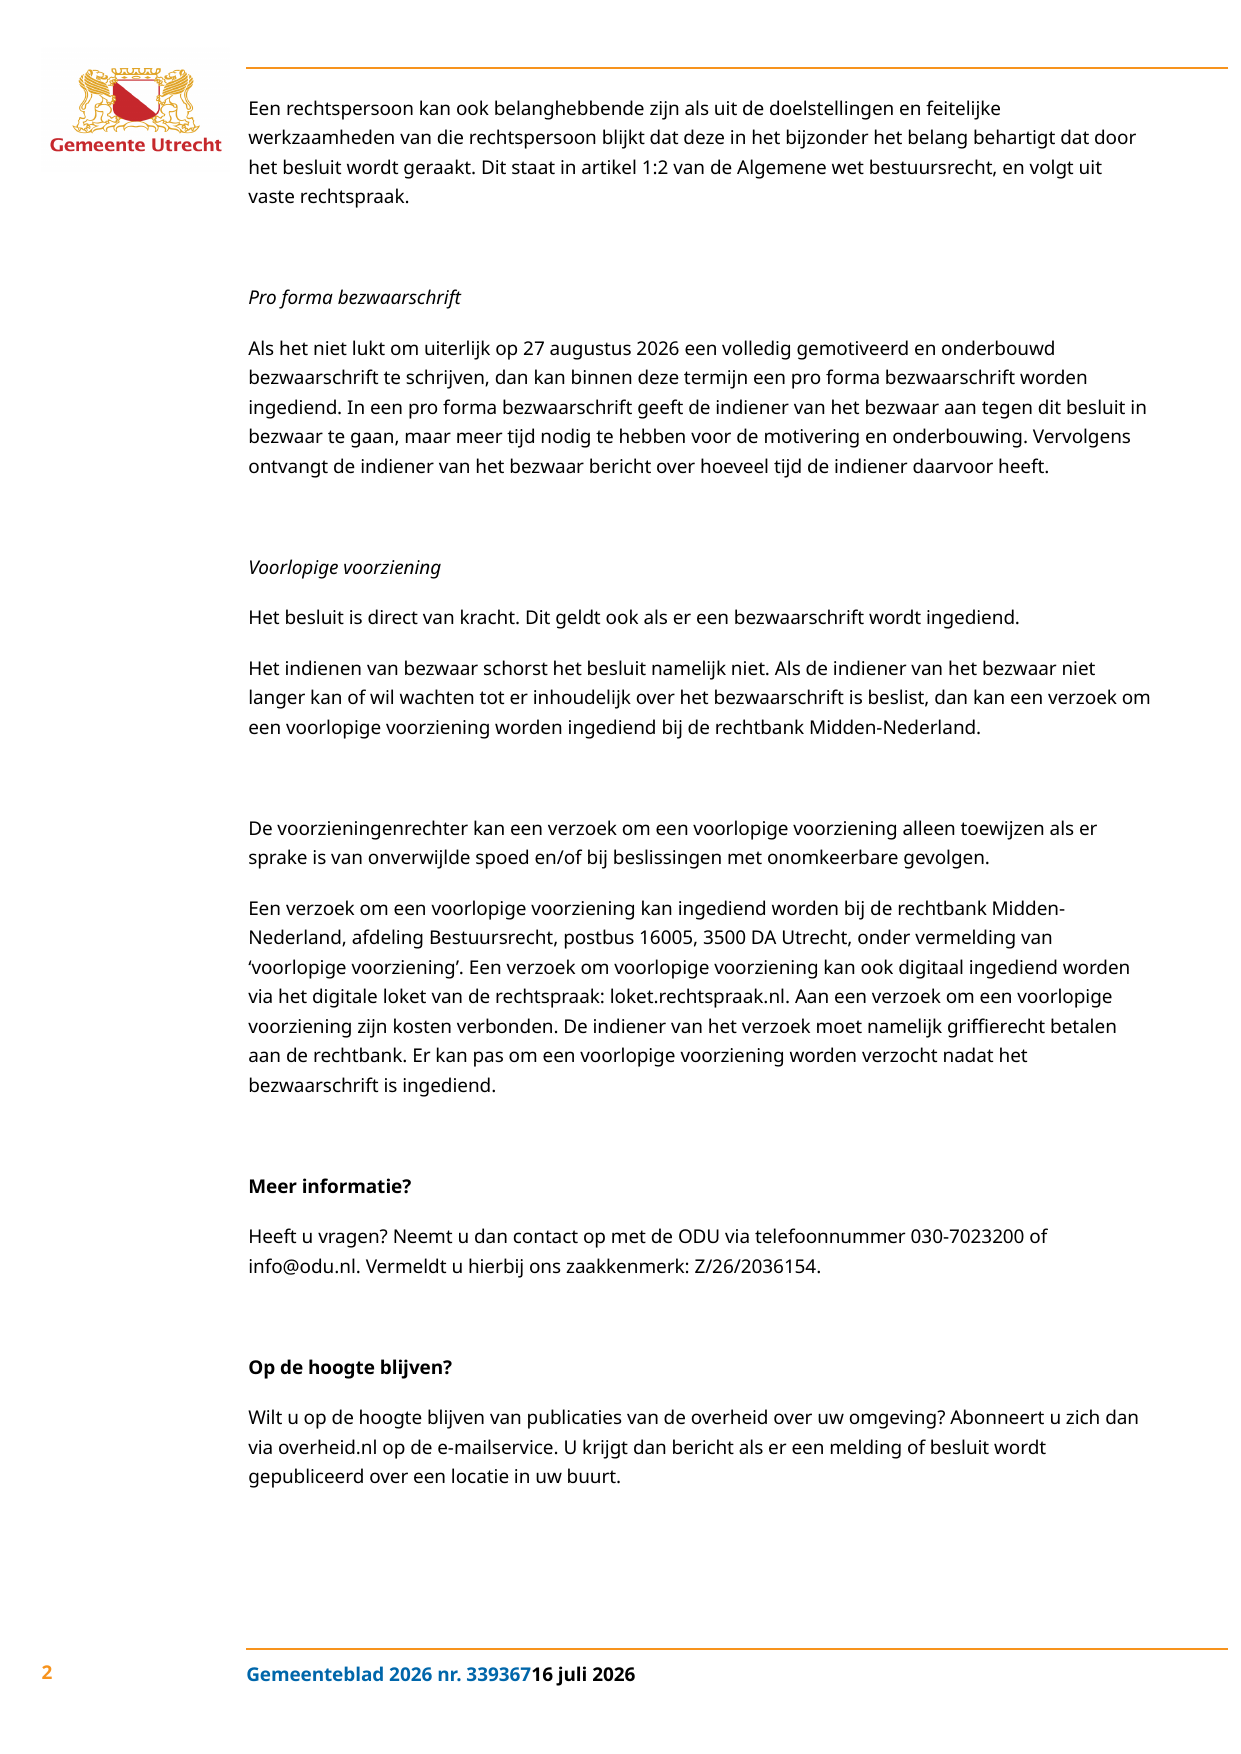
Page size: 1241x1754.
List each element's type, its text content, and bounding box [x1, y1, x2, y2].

text Als het niet lukt om uiterlijk op 27 augustus 2026 een volledig gemotiveerd en onderbouwd bezwaarschrift te schrijven, dan kan binnen deze termijn een pro forma bezwaarschrift worden ingediend. In een pro forma bezwaarschrift geeft de indiener van het bezwaar aan tegen dit besluit in bezwaar te gaan, maar meer tijd nodig te hebben voor de motivering en onderbouwing. Vervolgens ontvangt de indiener van het bezwaar bericht over hoeveel tijd de indiener daarvoor heeft. [248, 335, 1152, 479]
text De voorzieningenrechter kan een verzoek om een voorlopige voorziening alleen toewijzen als er sprake is van onverwijlde spoed en/of bij beslissingen met onomkeerbare gevolgen. [248, 815, 1152, 870]
text Heeft u vragen? Neemt u dan contact op met de ODU via telefoonnummer 030-7023200 of info@odu.nl. Vermeldt u hierbij ons zaakkenmerk: Z/26/2036154. [248, 1223, 1152, 1279]
text Het besluit is direct van kracht. Dit geldt ook als er een bezwaarschrift wordt ingediend. [248, 604, 1152, 630]
text Op de hoogte blijven? [248, 1354, 1152, 1380]
text Een verzoek om een voorlopige voorziening kan ingediend worden bij de rechtbank Midden-Nederland, afdeling Bestuursrecht, postbus 16005, 3500 DA Utrecht, onder vermelding van ‘voorlopige voorziening’. Een verzoek om voorlopige voorziening kan ook digitaal ingediend worden via het digitale loket van de rechtspraak: loket.rechtspraak.nl. Aan een verzoek om een voorlopige voorziening zijn kosten verbonden. De indiener van het verzoek moet namelijk griffierecht betalen aan de rechtbank. Er kan pas om een voorlopige voorziening worden verzocht nadat het bezwaarschrift is ingediend. [248, 895, 1152, 1098]
text Voorlopige voorziening [248, 554, 1152, 580]
picture [41, 47, 231, 172]
text Meer informatie? [248, 1173, 1152, 1199]
text Pro forma bezwaarschrift [248, 284, 1152, 310]
text Wilt u op de hoogte blijven van publicaties van de overheid over uw omgeving? Abonneert u zich dan via overheid.nl op de e-mailservice. U krijgt dan bericht als er een melding of besluit wordt gepubliceerd over een locatie in uw buurt. [248, 1404, 1152, 1489]
text Het indienen van bezwaar schorst het besluit namelijk niet. Als de indiener van het bezwaar niet langer kan of wil wachten tot er inhoudelijk over het bezwaarschrift is beslist, dan kan een verzoek om een voorlopige voorziening worden ingediend bij de rechtbank Midden-Nederland. [248, 655, 1152, 740]
text Een rechtspersoon kan ook belanghebbende zijn als uit de doelstellingen en feitelijke werkzaamheden van die rechtspersoon blijkt dat deze in het bijzonder het belang behartigt dat door het besluit wordt geraakt. Dit staat in artikel 1:2 van de Algemene wet bestuursrecht, en volgt uit vaste rechtspraak. [248, 95, 1152, 209]
